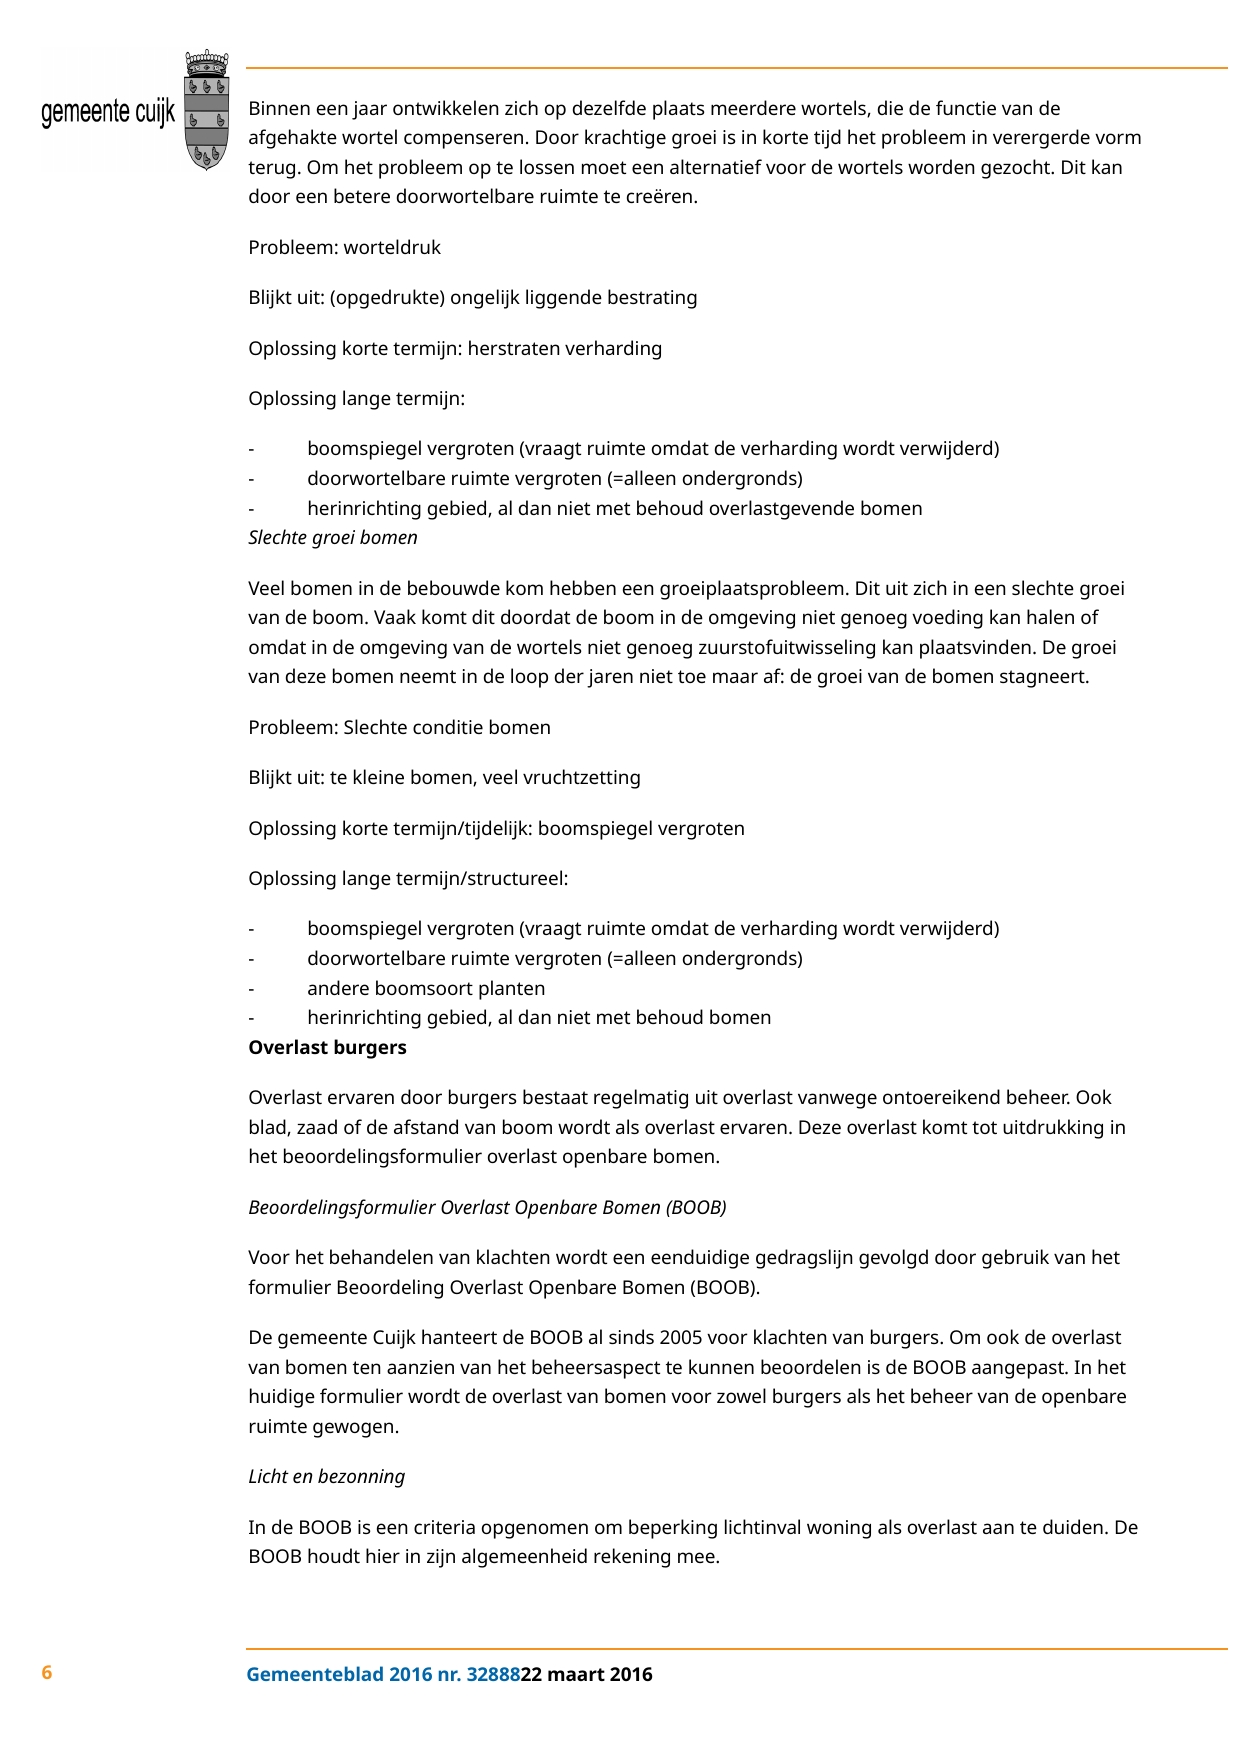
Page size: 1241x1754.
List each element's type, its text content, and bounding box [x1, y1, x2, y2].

list herinrichting gebied, al dan niet met behoud bomen [248, 1004, 1152, 1030]
text Oplossing lange termijn/structureel: [248, 865, 1152, 891]
list boomspiegel vergroten (vraagt ruimte omdat de verharding wordt verwijderd) [248, 436, 1152, 461]
list doorwortelbare ruimte vergroten (=alleen ondergronds) [248, 465, 1152, 491]
text Voor het behandelen van klachten wordt een eenduidige gedragslijn gevolgd door gebruik van het formulier Beoordeling Overlast Openbare Bomen (BOOB). [248, 1244, 1152, 1300]
text Veel bomen in de bebouwde kom hebben een groeiplaatsprobleem. Dit uit zich in een slechte groei van de boom. Vaak komt dit doordat de boom in de omgeving niet genoeg voeding kan halen of omdat in de omgeving van de wortels niet genoeg zuurstofuitwisseling kan plaatsvinden. De groei van deze bomen neemt in de loop der jaren niet toe maar af: de groei van de bomen stagneert. [248, 575, 1152, 689]
text Licht en bezonning [248, 1463, 1152, 1489]
list herinrichting gebied, al dan niet met behoud overlastgevende bomen [248, 495, 1152, 521]
text Beoordelingsformulier Overlast Openbare Bomen (BOOB) [248, 1194, 1152, 1220]
text Blijkt uit: te kleine bomen, veel vruchtzetting [248, 764, 1152, 790]
text In de BOOB is een criteria opgenomen om beperking lichtinval woning als overlast aan te duiden. De BOOB houdt hier in zijn algemeenheid rekening mee. [248, 1514, 1152, 1569]
picture [41, 47, 231, 172]
text Oplossing lange termijn: [248, 385, 1152, 411]
text Probleem: worteldruk [248, 234, 1152, 260]
text De gemeente Cuijk hanteert de BOOB al sinds 2005 voor klachten van burgers. Om ook de overlast van bomen ten aanzien van het beheersaspect te kunnen beoordelen is de BOOB aangepast. In het huidige formulier wordt de overlast van bomen voor zowel burgers als het beheer van de openbare ruimte gewogen. [248, 1324, 1152, 1439]
text Probleem: Slechte conditie bomen [248, 714, 1152, 740]
text Overlast burgers [248, 1034, 1152, 1060]
text Oplossing korte termijn/tijdelijk: boomspiegel vergroten [248, 815, 1152, 841]
text Blijkt uit: (opgedrukte) ongelijk liggende bestrating [248, 284, 1152, 310]
text Oplossing korte termijn: herstraten verharding [248, 335, 1152, 361]
list andere boomsoort planten [248, 975, 1152, 1001]
list boomspiegel vergroten (vraagt ruimte omdat de verharding wordt verwijderd) [248, 916, 1152, 941]
list doorwortelbare ruimte vergroten (=alleen ondergronds) [248, 945, 1152, 971]
text Overlast ervaren door burgers bestaat regelmatig uit overlast vanwege ontoereikend beheer. Ook blad, zaad of de afstand van boom wordt als overlast ervaren. Deze overlast komt tot uitdrukking in het beoordelingsformulier overlast openbare bomen. [248, 1084, 1152, 1169]
text Binnen een jaar ontwikkelen zich op dezelfde plaats meerdere wortels, die de functie van de afgehakte wortel compenseren. Door krachtige groei is in korte tijd het probleem in verergerde vorm terug. Om het probleem op te lossen moet een alternatief voor de wortels worden gezocht. Dit kan door een betere doorwortelbare ruimte te creëren. [248, 95, 1152, 209]
text Slechte groei bomen [248, 524, 1152, 550]
